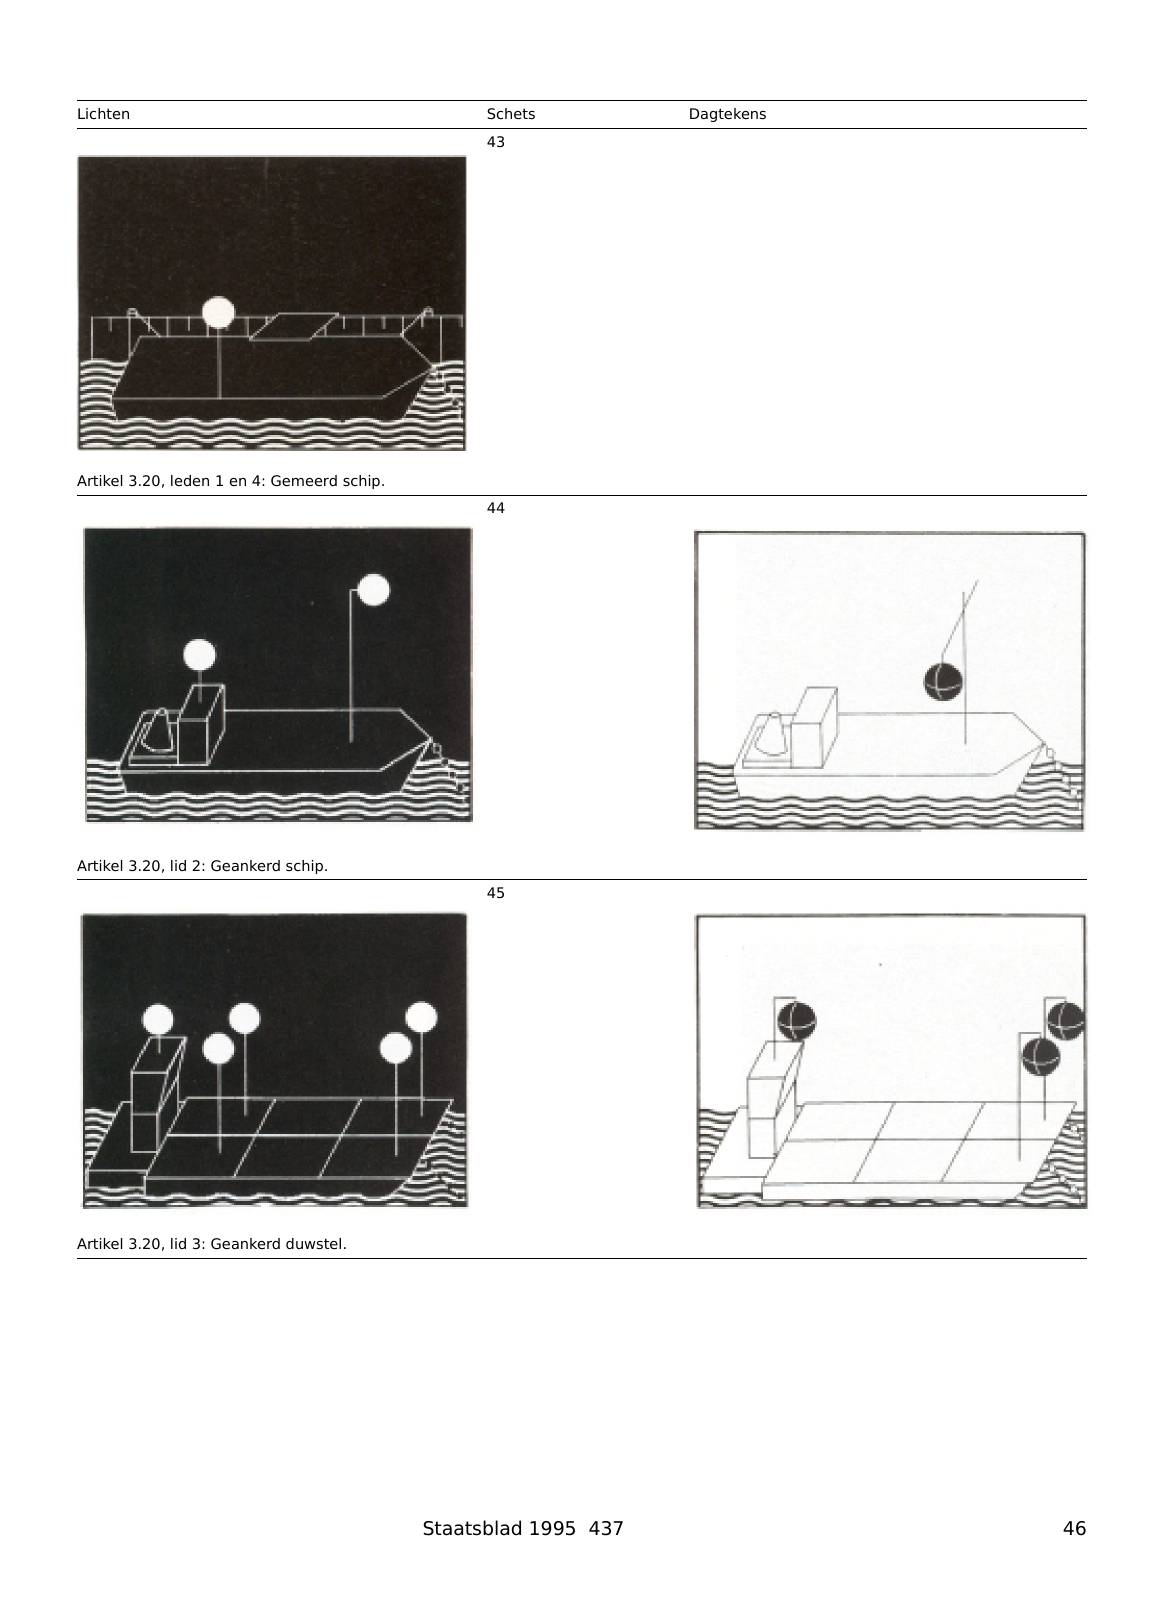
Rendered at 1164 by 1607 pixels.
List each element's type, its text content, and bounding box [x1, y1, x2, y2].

table_cell Artikel 3.20, lid 3: Geankerd duwstel. [77, 1236, 1087, 1258]
table_cell 43 [481, 129, 683, 473]
table_cell [77, 129, 481, 473]
table_cell [77, 880, 481, 1236]
table_header Dagtekens [683, 101, 1087, 128]
table_cell [683, 880, 1087, 1236]
table_header Schets [481, 101, 683, 128]
table_header Lichten [77, 101, 481, 128]
picture [76, 522, 479, 830]
picture [688, 907, 1091, 1215]
table_cell [683, 129, 1087, 473]
picture [688, 522, 1091, 836]
table_cell Artikel 3.20, leden 1 en 4: Gemeerd schip. [77, 473, 1087, 495]
table_cell 44 [481, 496, 683, 858]
table_cell [77, 496, 481, 858]
table_cell 45 [481, 880, 683, 1236]
picture [76, 155, 467, 451]
table_cell Artikel 3.20, lid 2: Geankerd schip. [77, 858, 1087, 879]
picture [76, 907, 473, 1215]
table_cell [683, 496, 1087, 858]
